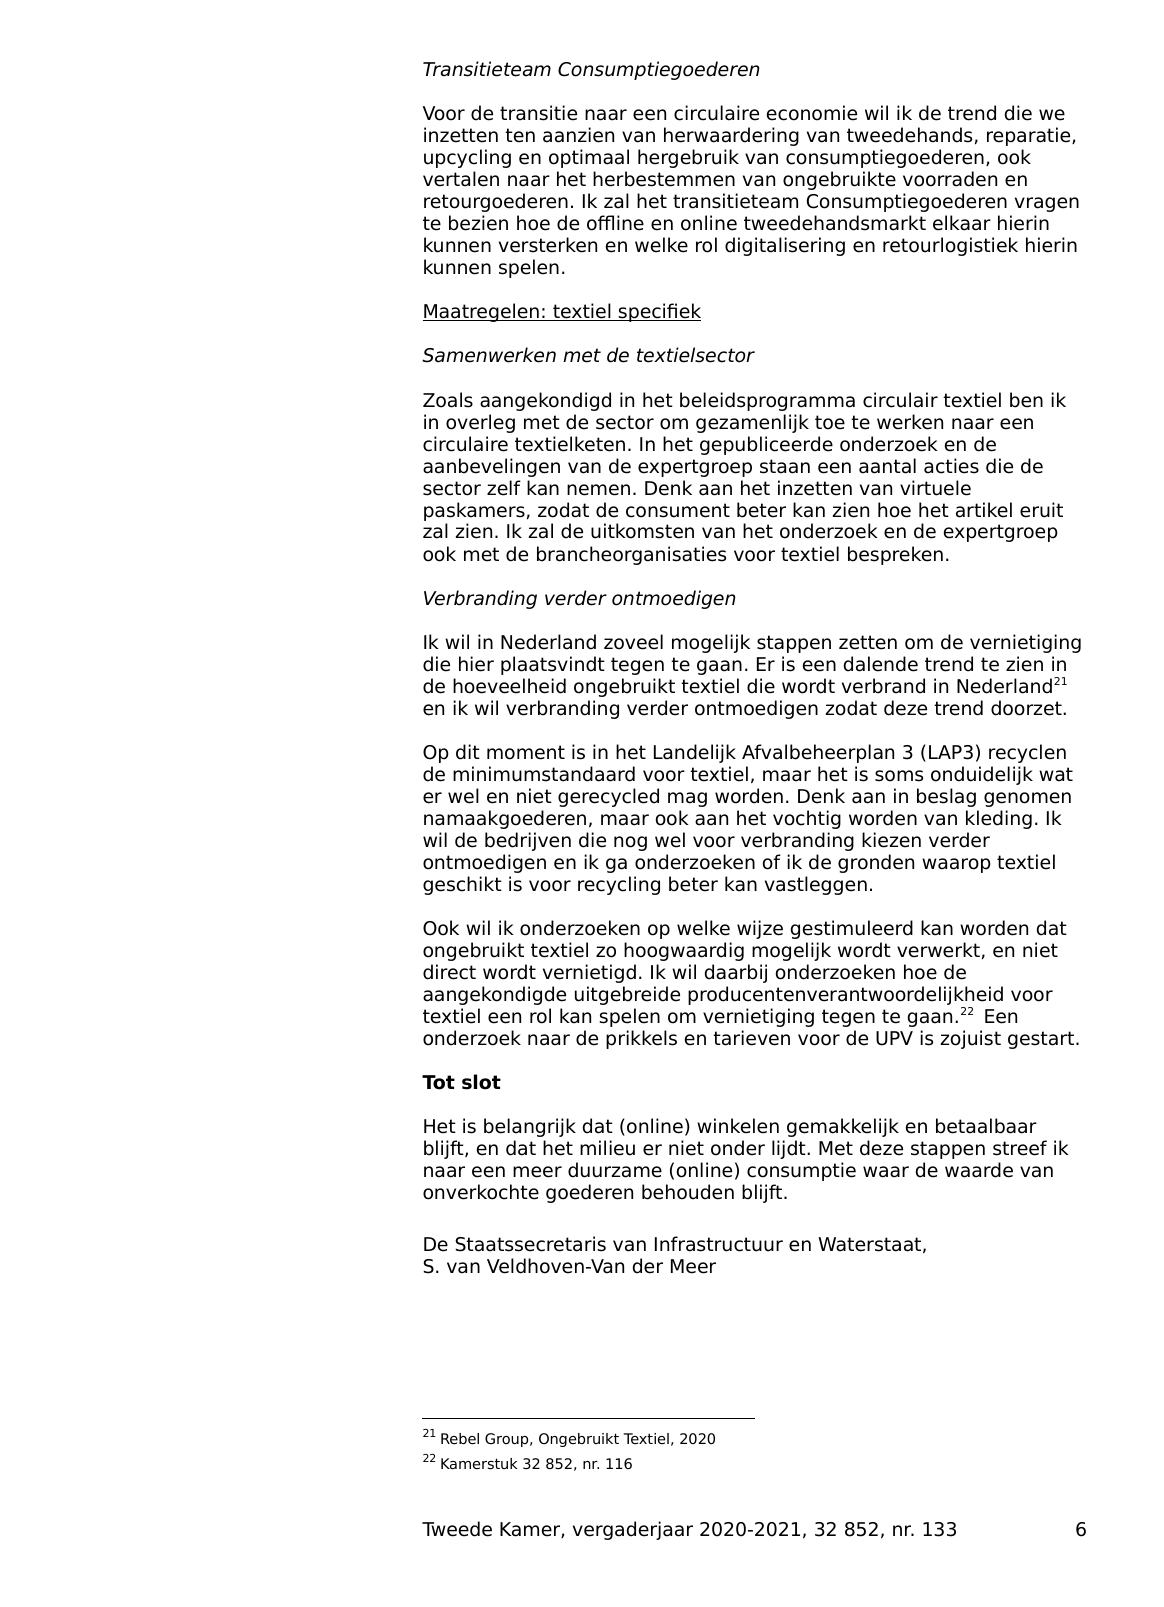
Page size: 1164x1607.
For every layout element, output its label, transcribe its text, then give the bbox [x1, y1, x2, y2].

text Voor de transitie naar een circulaire economie wil ik de trend die we inzetten ten aanzien van herwaardering van tweedehands, reparatie, upcycling en optimaal hergebruik van consumptiegoederen, ook vertalen naar het herbestemmen van ongebruikte voorraden en retourgoederen. Ik zal het transitieteam Consumptiegoederen vragen te bezien hoe de offline en online tweedehandsmarkt elkaar hierin kunnen versterken en welke rol digitalisering en retourlogistiek hierin kunnen spelen. [422, 103, 1087, 279]
text De Staatssecretaris van Infrastructuur en Waterstaat, S. van Veldhoven-Van der Meer [422, 1234, 1087, 1278]
subtitle Transitieteam Consumptiegoederen [422, 59, 1087, 81]
text Op dit moment is in het Landelijk Afvalbeheerplan 3 (LAP3) recyclen de minimumstandaard voor textiel, maar het is soms onduidelijk wat er wel en niet gerecycled mag worden. Denk aan in beslag genomen namaakgoederen, maar ook aan het vochtig worden van kleding. Ik wil de bedrijven die nog wel voor verbranding kiezen verder ontmoedigen en ik ga onderzoeken of ik de gronden waarop textiel geschikt is voor recycling beter kan vastleggen. [422, 742, 1087, 896]
text Ik wil in Nederland zoveel mogelijk stappen zetten om de vernietiging die hier plaatsvindt tegen te gaan. Er is een dalende trend te zien in de hoeveelheid ongebruikt textiel die wordt verbrand in Nederland en ik wil verbranding verder ontmoedigen zodat deze trend doorzet. [422, 632, 1087, 720]
text Het is belangrijk dat (online) winkelen gemakkelijk en betaalbaar blijft, en dat het milieu er niet onder lijdt. Met deze stappen streef ik naar een meer duurzame (online) consumptie waar de waarde van onverkochte goederen behouden blijft. [422, 1116, 1087, 1204]
text Ook wil ik onderzoeken op welke wijze gestimuleerd kan worden dat ongebruikt textiel zo hoogwaardig mogelijk wordt verwerkt, en niet direct wordt vernietigd. Ik wil daarbij onderzoeken hoe de aangekondigde uitgebreide producentenverantwoordelijkheid voor textiel een rol kan spelen om vernietiging tegen te gaan. Een onderzoek naar de prikkels en tarieven voor de UPV is zojuist gestart. [422, 918, 1087, 1050]
text Kamerstuk 32 852, nr. 116 [422, 1452, 1087, 1474]
subtitle Maatregelen: textiel specifiek [422, 301, 1087, 323]
subtitle Verbranding verder ontmoedigen [422, 588, 1087, 609]
subtitle Tot slot [422, 1072, 1087, 1094]
text Zoals aangekondigd in het beleidsprogramma circulair textiel ben ik in overleg met de sector om gezamenlijk toe te werken naar een circulaire textielketen. In het gepubliceerde onderzoek en de aanbevelingen van de expertgroep staan een aantal acties die de sector zelf kan nemen. Denk aan het inzetten van virtuele paskamers, zodat de consument beter kan zien hoe het artikel eruit zal zien. Ik zal de uitkomsten van het onderzoek en de expertgroep ook met de brancheorganisaties voor textiel bespreken. [422, 389, 1087, 565]
subtitle Samenwerken met de textielsector [422, 345, 1087, 367]
text Rebel Group, Ongebruikt Textiel, 2020 [422, 1427, 1087, 1449]
